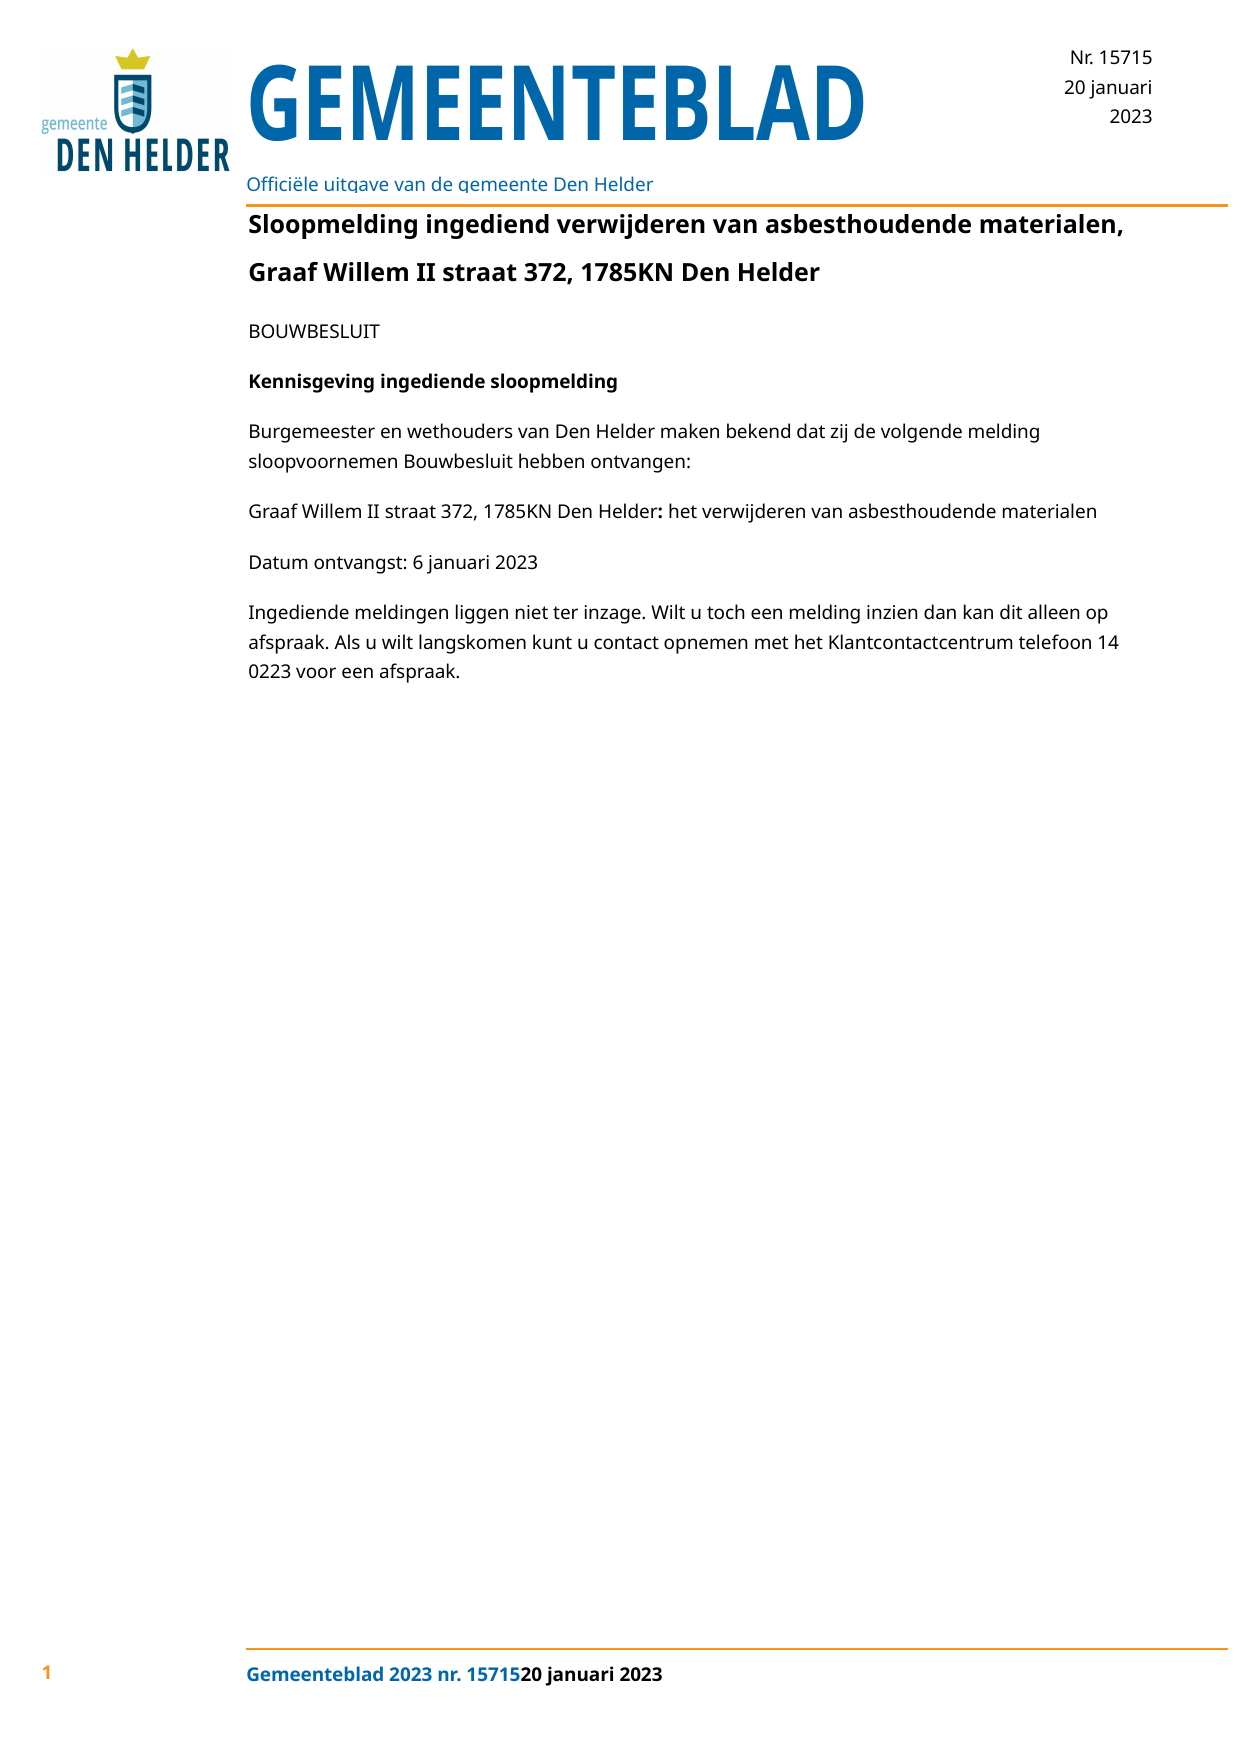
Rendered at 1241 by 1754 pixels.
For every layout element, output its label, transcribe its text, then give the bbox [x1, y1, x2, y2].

text Ingediende meldingen liggen niet ter inzage. Wilt u toch een melding inzien dan kan dit alleen op afspraak. Als u wilt langskomen kunt u contact opnemen met het Klantcontactcentrum telefoon 14 0223 voor een afspraak. [248, 599, 1152, 684]
picture [130, 157, 135, 172]
text BOUWBESLUIT [248, 318, 1152, 344]
picture [220, 160, 224, 172]
text Sloopmelding ingediend verwijderen van asbesthoudende materialen, Graaf Willem II straat 372, 1785KN Den Helder [248, 207, 1152, 288]
picture [100, 154, 106, 172]
text Kennisgeving ingediende sloopmelding [248, 368, 1152, 394]
text Datum ontvangst: 6 januari 2023 [248, 549, 1152, 575]
picture [41, 47, 231, 172]
picture [182, 144, 187, 165]
picture [63, 144, 68, 165]
text Graaf Willem II straat 372, 1785KN Den Helder: het verwijderen van asbesthoudende materialen [248, 499, 1152, 524]
text Burgemeester en wethouders van Den Helder maken bekend dat zij de volgende melding sloopvoornemen Bouwbesluit hebben ontvangen: [248, 419, 1152, 474]
